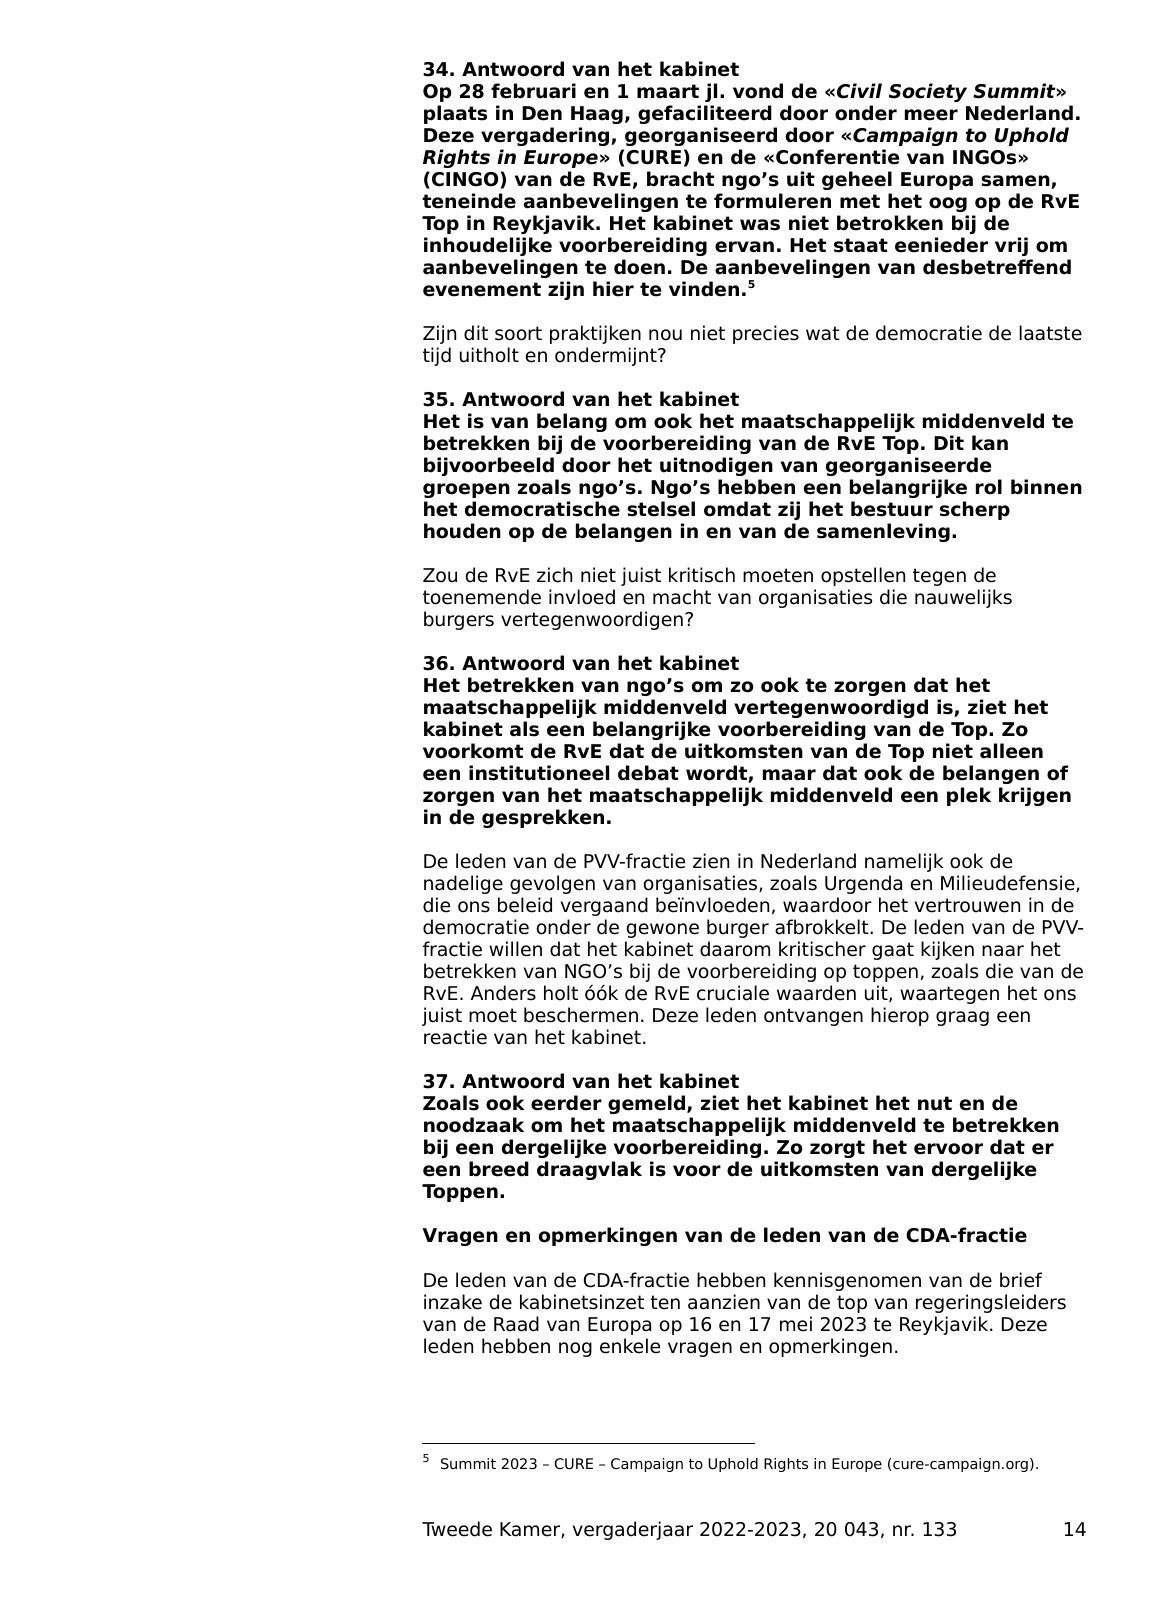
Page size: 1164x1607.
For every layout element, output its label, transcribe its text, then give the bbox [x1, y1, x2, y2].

text De leden van de CDA-fractie hebben kennisgenomen van de brief inzake de kabinetsinzet ten aanzien van de top van regeringsleiders van de Raad van Europa op 16 en 17 mei 2023 te Reykjavik. Deze leden hebben nog enkele vragen en opmerkingen. [422, 1269, 1087, 1357]
text Zijn dit soort praktijken nou niet precies wat de democratie de laatste tijd uitholt en ondermijnt? [422, 323, 1087, 367]
text Op 28 februari en 1 maart jl. vond de «Civil Society Summit» plaats in Den Haag, gefaciliteerd door onder meer Nederland. Deze vergadering, georganiseerd door «Campaign to Uphold Rights in Europe» (CURE) en de «Conferentie van INGOs» (CINGO) van de RvE, bracht ngo’s uit geheel Europa samen, teneinde aanbevelingen te formuleren met het oog op de RvE Top in Reykjavik. Het kabinet was niet betrokken bij de inhoudelijke voorbereiding ervan. Het staat eenieder vrij om aanbevelingen te doen. De aanbevelingen van desbetreffend evenement zijn hier te vinden. [422, 81, 1087, 301]
text De leden van de PVV-fractie zien in Nederland namelijk ook de nadelige gevolgen van organisaties, zoals Urgenda en Milieudefensie, die ons beleid vergaand beïnvloeden, waardoor het vertrouwen in de democratie onder de gewone burger afbrokkelt. De leden van de PVV-fractie willen dat het kabinet daarom kritischer gaat kijken naar het betrekken van NGO’s bij de voorbereiding op toppen, zoals die van de RvE. Anders holt óók de RvE cruciale waarden uit, waartegen het ons juist moet beschermen. Deze leden ontvangen hierop graag een reactie van het kabinet. [422, 851, 1087, 1049]
text Het betrekken van ngo’s om zo ook te zorgen dat het maatschappelijk middenveld vertegenwoordigd is, ziet het kabinet als een belangrijke voorbereiding van de Top. Zo voorkomt de RvE dat de uitkomsten van de Top niet alleen een institutioneel debat wordt, maar dat ook de belangen of zorgen van het maatschappelijk middenveld een plek krijgen in de gesprekken. [422, 675, 1087, 829]
text 35. Antwoord van het kabinet [422, 389, 1087, 411]
text Summit 2023 – CURE – Campaign to Uphold Rights in Europe (cure-campaign.org). [422, 1452, 1087, 1474]
text 37. Antwoord van het kabinet [422, 1071, 1087, 1093]
text 36. Antwoord van het kabinet [422, 653, 1087, 675]
text Zou de RvE zich niet juist kritisch moeten opstellen tegen de toenemende invloed en macht van organisaties die nauwelijks burgers vertegenwoordigen? [422, 565, 1087, 631]
text 34. Antwoord van het kabinet [422, 59, 1087, 81]
text Zoals ook eerder gemeld, ziet het kabinet het nut en de noodzaak om het maatschappelijk middenveld te betrekken bij een dergelijke voorbereiding. Zo zorgt het ervoor dat er een breed draagvlak is voor de uitkomsten van dergelijke Toppen. [422, 1093, 1087, 1203]
subtitle Vragen en opmerkingen van de leden van de CDA-fractie [422, 1225, 1087, 1247]
text Het is van belang om ook het maatschappelijk middenveld te betrekken bij de voorbereiding van de RvE Top. Dit kan bijvoorbeeld door het uitnodigen van georganiseerde groepen zoals ngo’s. Ngo’s hebben een belangrijke rol binnen het democratische stelsel omdat zij het bestuur scherp houden op de belangen in en van de samenleving. [422, 411, 1087, 543]
